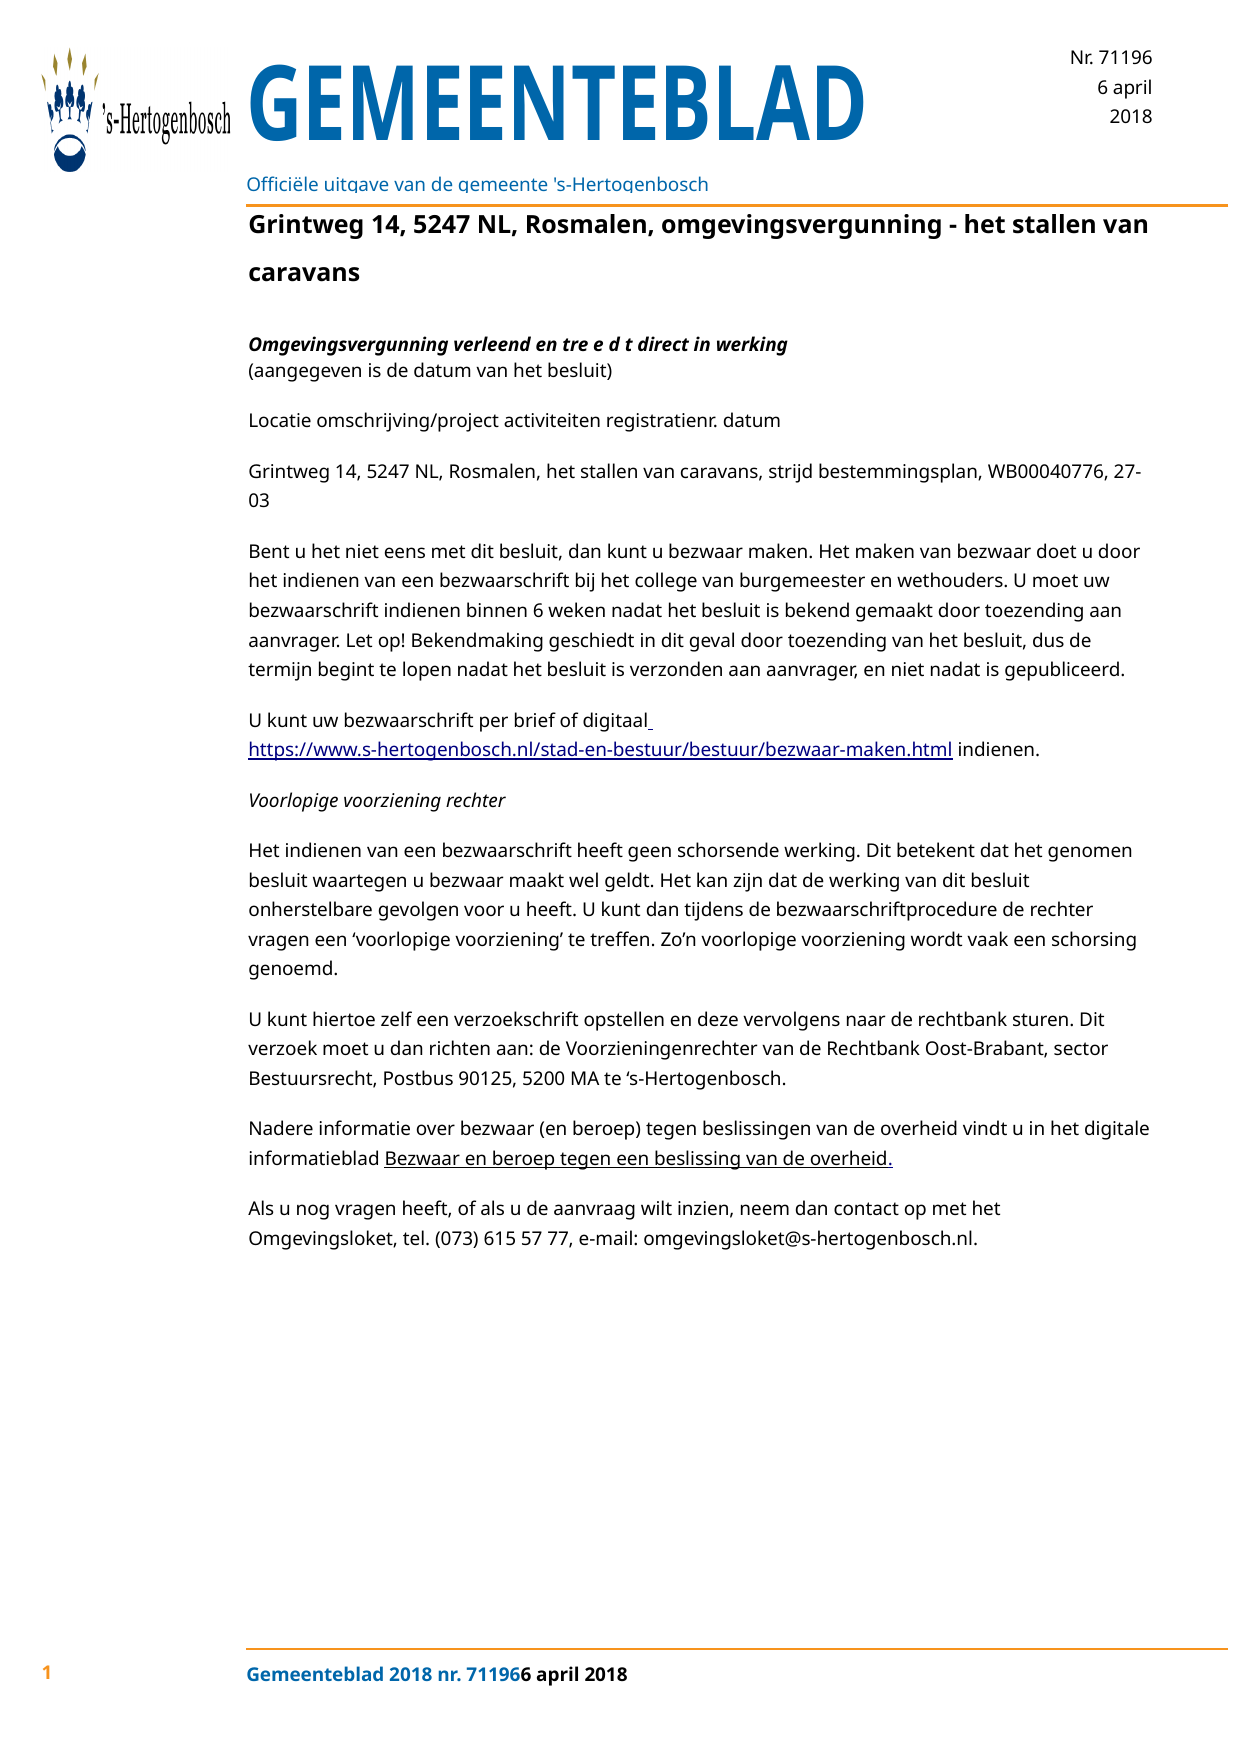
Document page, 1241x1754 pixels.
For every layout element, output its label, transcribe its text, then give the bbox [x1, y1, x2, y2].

text Voorlopige voorziening rechter [248, 787, 1152, 812]
text U kunt uw bezwaarschrift per brief of digitaal https://www.s-hertogenbosch.nl/stad-en-bestuur/bestuur/bezwaar-maken.html indienen. [248, 707, 1152, 762]
text (aangegeven is de datum van het besluit) [248, 357, 1152, 383]
text Bent u het niet eens met dit besluit, dan kunt u bezwaar maken. Het maken van bezwaar doet u door het indienen van een bezwaarschrift bij het college van burgemeester en wethouders. U moet uw bezwaarschrift indienen binnen 6 weken nadat het besluit is bekend gemaakt door toezending aan aanvrager. Let op! Bekendmaking geschiedt in dit geval door toezending van het besluit, dus de termijn begint te lopen nadat het besluit is verzonden aan aanvrager, en niet nadat is gepubliceerd. [248, 538, 1152, 682]
text Omgevingsvergunning verleend en tre e d t direct in werking [248, 331, 1152, 357]
text Locatie omschrijving/project activiteiten registratienr. datum [248, 408, 1152, 433]
picture [41, 47, 231, 172]
text Als u nog vragen heeft, of als u de aanvraag wilt inzien, neem dan contact op met het Omgevingsloket, tel. (073) 615 57 77, e-mail: omgevingsloket@s-hertogenbosch.nl. [248, 1196, 1152, 1251]
text U kunt hiertoe zelf een verzoekschrift opstellen en deze vervolgens naar de rechtbank sturen. Dit verzoek moet u dan richten aan: de Voorzieningenrechter van de Rechtbank Oost-Brabant, sector Bestuursrecht, Postbus 90125, 5200 MA te ‘s-Hertogenbosch. [248, 1006, 1152, 1091]
text Het indienen van een bezwaarschrift heeft geen schorsende werking. Dit betekent dat het genomen besluit waartegen u bezwaar maakt wel geldt. Het kan zijn dat de werking van dit besluit onherstelbare gevolgen voor u heeft. U kunt dan tijdens de bezwaarschriftprocedure de rechter vragen een ‘voorlopige voorziening’ te treffen. Zo’n voorlopige voorziening wordt vaak een schorsing genoemd. [248, 837, 1152, 981]
text Grintweg 14, 5247 NL, Rosmalen, omgevingsvergunning - het stallen van caravans [248, 207, 1152, 288]
text Grintweg 14, 5247 NL, Rosmalen, het stallen van caravans, strijd bestemmingsplan, WB00040776, 27-03 [248, 458, 1152, 513]
text Nadere informatie over bezwaar (en beroep) tegen beslissingen van de overheid vindt u in het digitale informatieblad Bezwaar en beroep tegen een beslissing van de overheid. [248, 1116, 1152, 1171]
